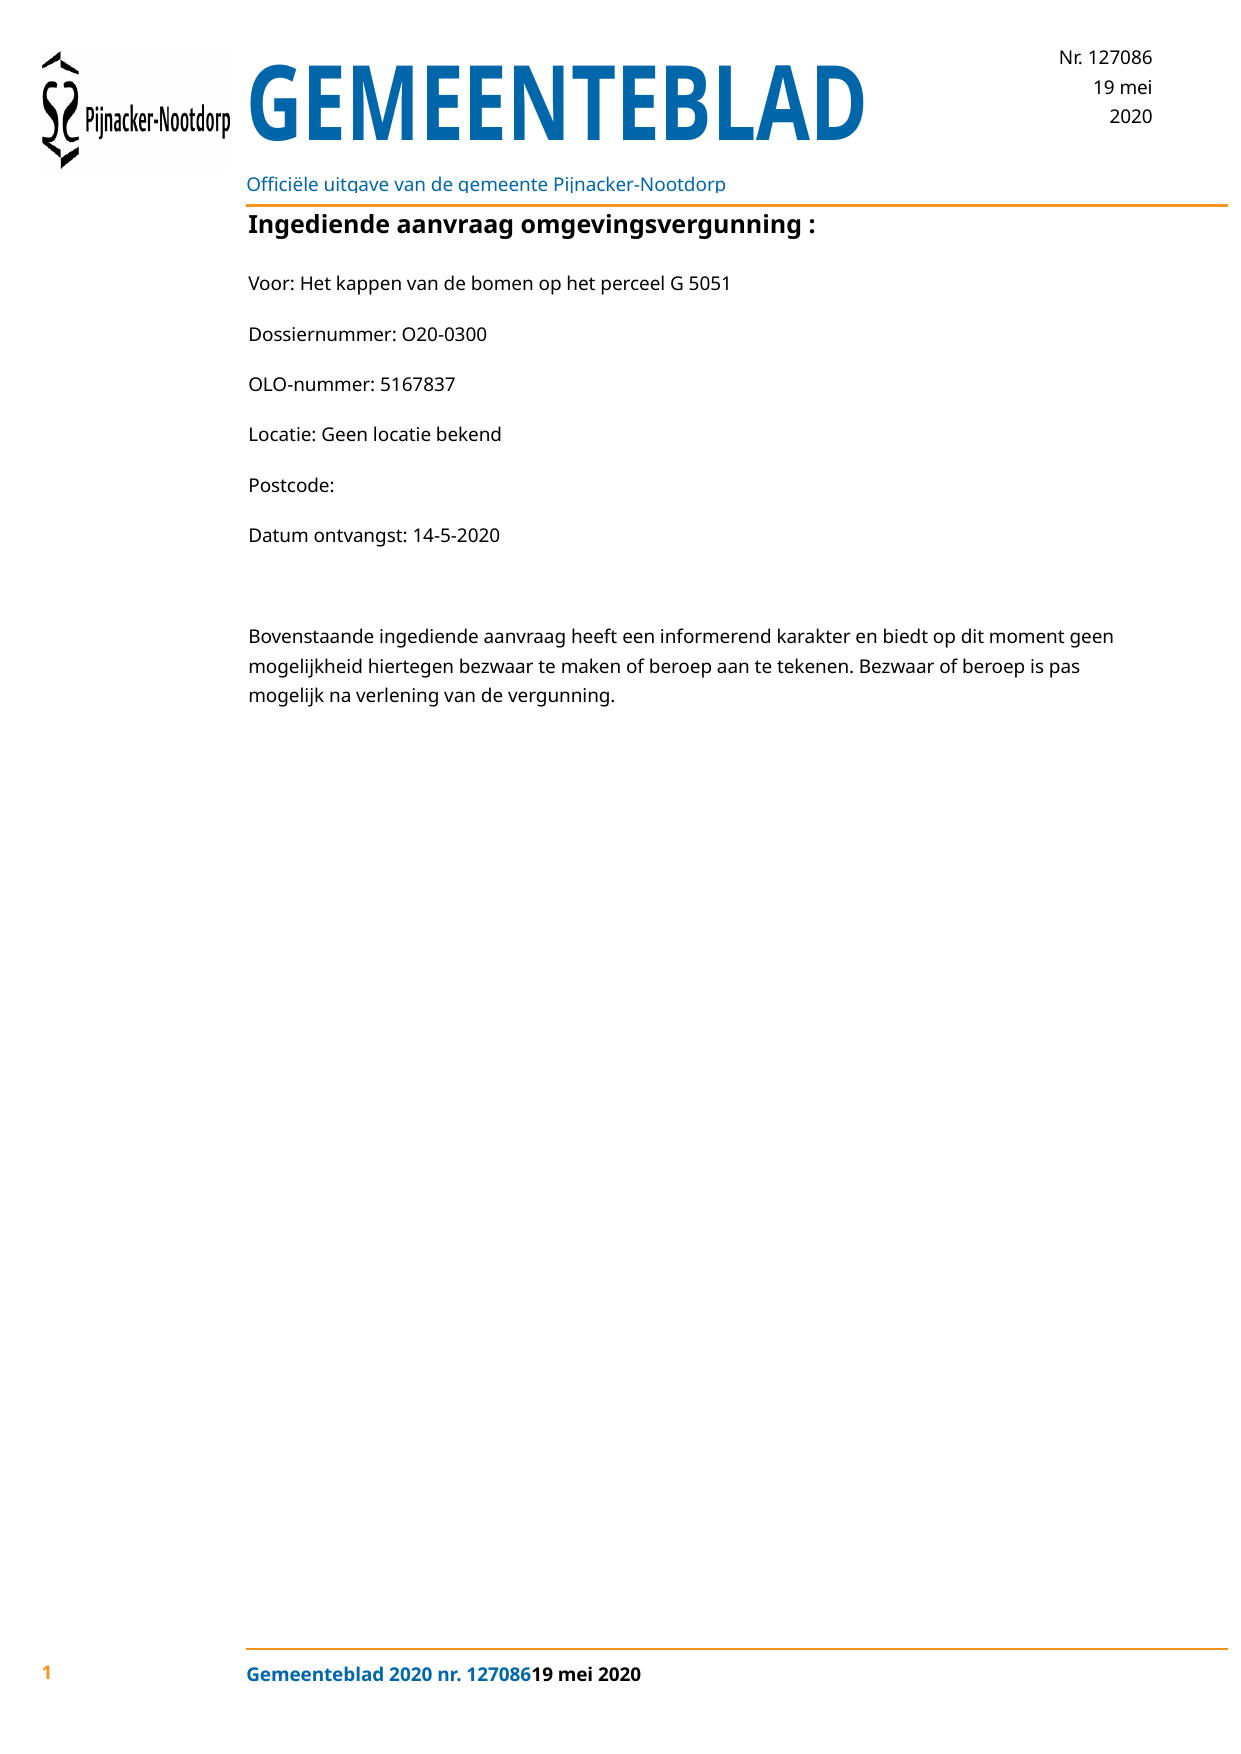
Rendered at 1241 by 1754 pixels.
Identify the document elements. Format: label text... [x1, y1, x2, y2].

text Datum ontvangst: 14-5-2020 [248, 522, 1152, 548]
text Dossiernummer: O20-0300 [248, 321, 1152, 346]
text Bovenstaande ingediende aanvraag heeft een informerend karakter en biedt op dit moment geen mogelijkheid hiertegen bezwaar te maken of beroep aan te tekenen. Bezwaar of beroep is pas mogelijk na verlening van de vergunning. [248, 623, 1152, 708]
text Postcode: [248, 472, 1152, 498]
picture [41, 47, 231, 172]
text Ingediende aanvraag omgevingsvergunning : [248, 207, 1152, 241]
text OLO-nummer: 5167837 [248, 371, 1152, 397]
text Voor: Het kappen van de bomen op het perceel G 5051 [248, 270, 1152, 296]
text Locatie: Geen locatie bekend [248, 422, 1152, 447]
